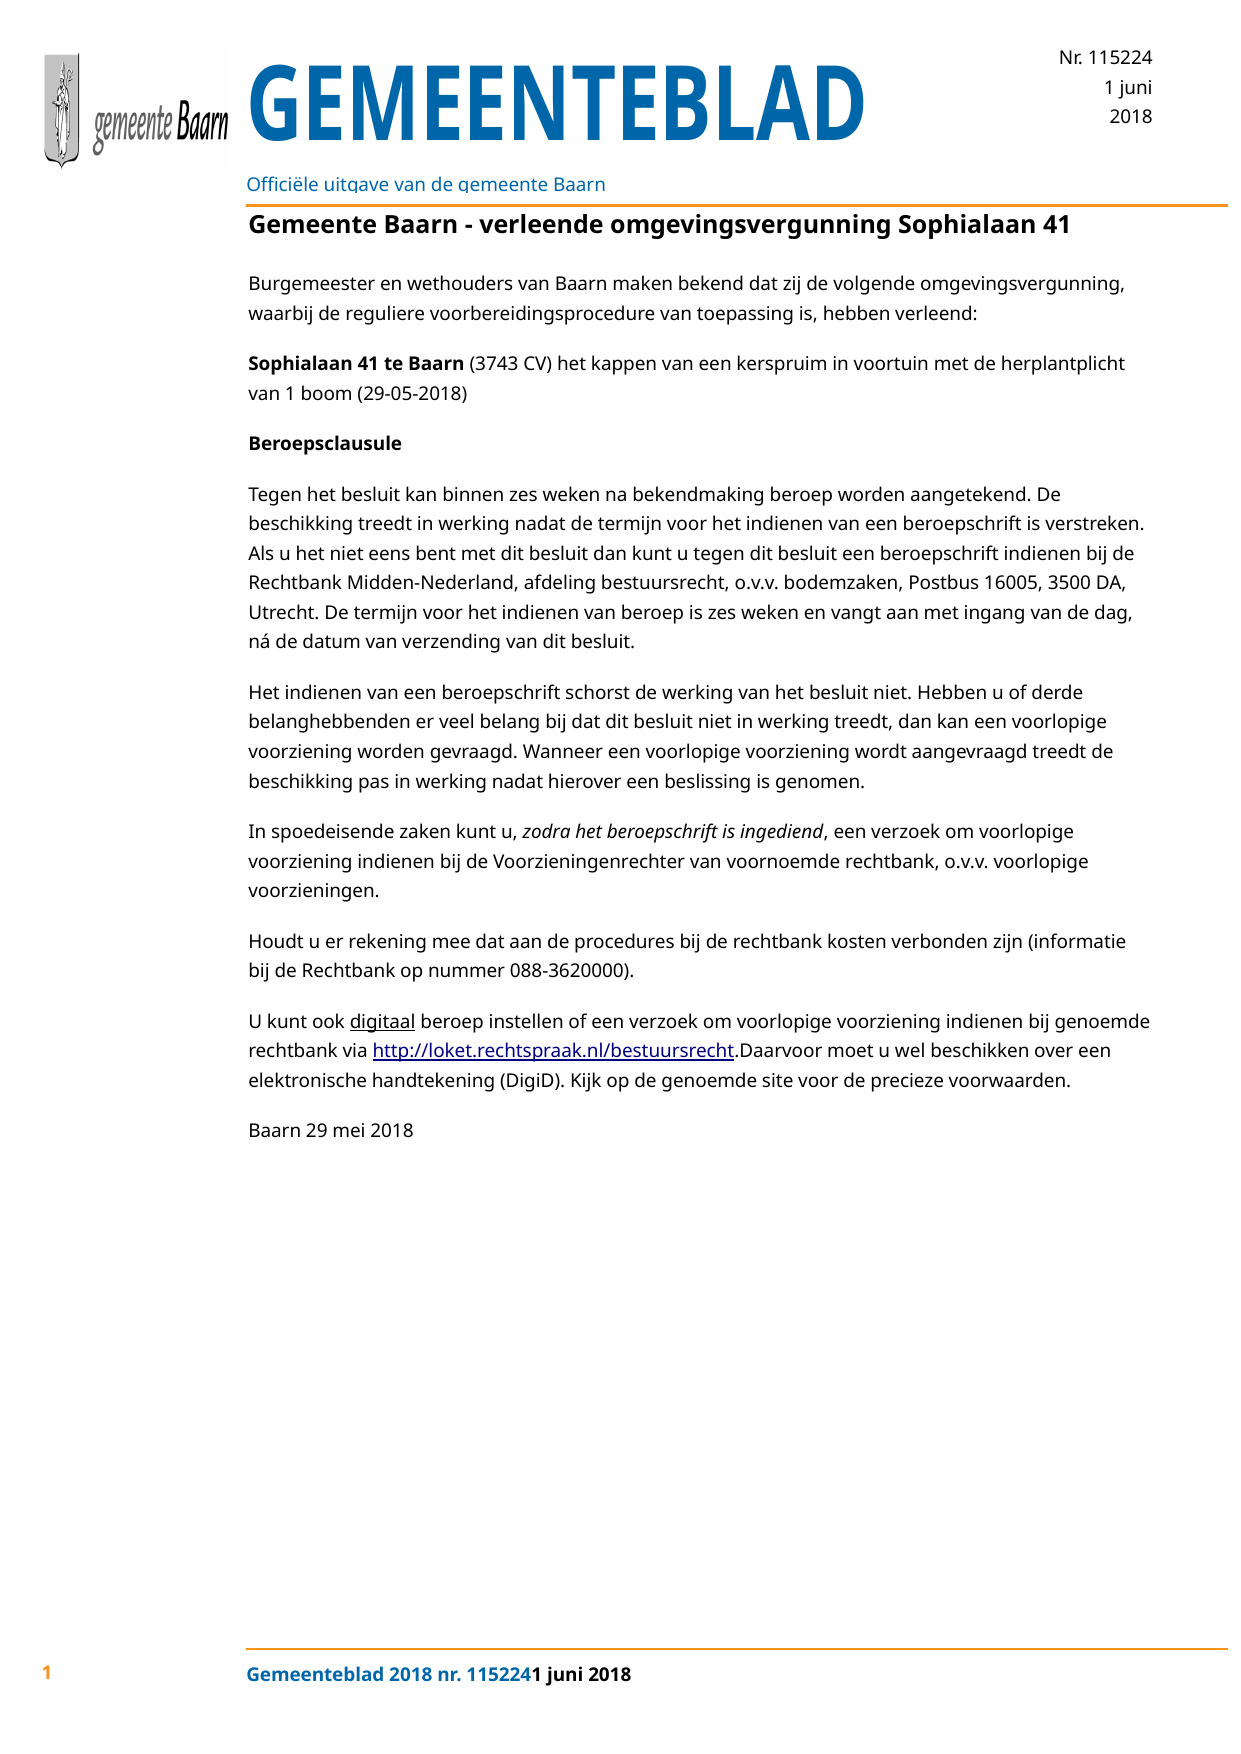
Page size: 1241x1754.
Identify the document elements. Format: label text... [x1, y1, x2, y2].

text Beroepsclausule [248, 430, 1152, 456]
text Burgemeester en wethouders van Baarn maken bekend dat zij de volgende omgevingsvergunning, waarbij de reguliere voorbereidingsprocedure van toepassing is, hebben verleend: [248, 270, 1152, 326]
text Het indienen van een beroepschrift schorst de werking van het besluit niet. Hebben u of derde belanghebbenden er veel belang bij dat dit besluit niet in werking treedt, dan kan een voorlopige voorziening worden gevraagd. Wanneer een voorlopige voorziening wordt aangevraagd treedt de beschikking pas in werking nadat hierover een beslissing is genomen. [248, 679, 1152, 793]
text Baarn 29 mei 2018 [248, 1117, 1152, 1143]
text Tegen het besluit kan binnen zes weken na bekendmaking beroep worden aangetekend. De beschikking treedt in werking nadat de termijn voor het indienen van een beroepschrift is verstreken. Als u het niet eens bent met dit besluit dan kunt u tegen dit besluit een beroepschrift indienen bij de Rechtbank Midden-Nederland, afdeling bestuursrecht, o.v.v. bodemzaken, Postbus 16005, 3500 DA, Utrecht. De termijn voor het indienen van beroep is zes weken en vangt aan met ingang van de dag, ná de datum van verzending van dit besluit. [248, 481, 1152, 654]
text Gemeente Baarn - verleende omgevingsvergunning Sophialaan 41 [248, 207, 1152, 241]
picture [41, 47, 231, 172]
text Houdt u er rekening mee dat aan de procedures bij de rechtbank kosten verbonden zijn (informatie bij de Rechtbank op nummer 088-3620000). [248, 928, 1152, 983]
text U kunt ook digitaal beroep instellen of een verzoek om voorlopige voorziening indienen bij genoemde rechtbank via http://loket.rechtspraak.nl/bestuursrecht.Daarvoor moet u wel beschikken over een elektronische handtekening (DigiD). Kijk op de genoemde site voor de precieze voorwaarden. [248, 1008, 1152, 1093]
text Sophialaan 41 te Baarn (3743 CV) het kappen van een kerspruim in voortuin met de herplantplicht van 1 boom (29-05-2018) [248, 350, 1152, 406]
text In spoedeisende zaken kunt u, zodra het beroepschrift is ingediend, een verzoek om voorlopige voorziening indienen bij de Voorzieningenrechter van voornoemde rechtbank, o.v.v. voorlopige voorzieningen. [248, 818, 1152, 903]
